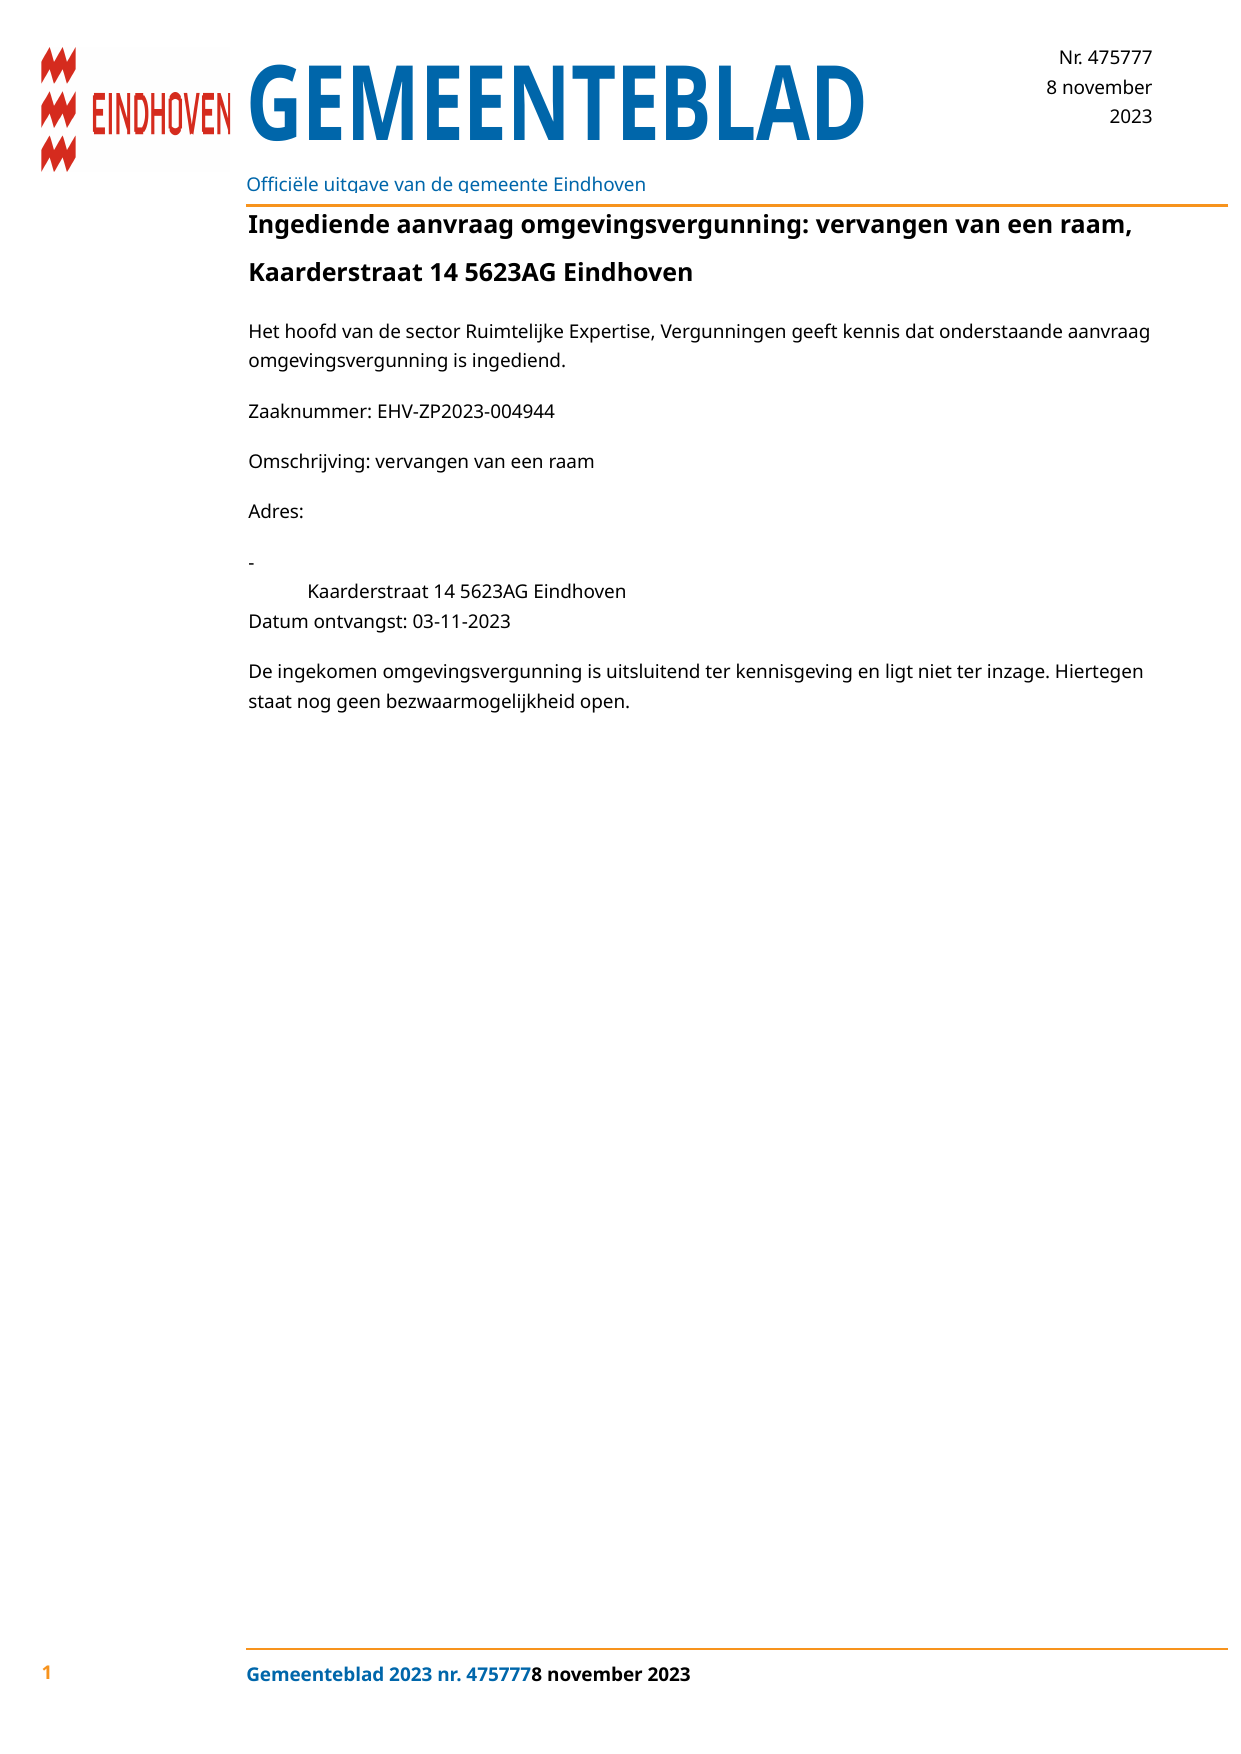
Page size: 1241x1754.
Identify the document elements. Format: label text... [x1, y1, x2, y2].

picture [41, 47, 231, 172]
list Kaarderstraat 14 5623AG Eindhoven [248, 579, 1152, 604]
text Het hoofd van de sector Ruimtelijke Expertise, Vergunningen geeft kennis dat onderstaande aanvraag omgevingsvergunning is ingediend. [248, 318, 1152, 373]
text Datum ontvangst: 03-11-2023 [248, 608, 1152, 634]
text Zaaknummer: EHV-ZP2023-004944 [248, 398, 1152, 424]
text Omschrijving: vervangen van een raam [248, 448, 1152, 474]
text De ingekomen omgevingsvergunning is uitsluitend ter kennisgeving en ligt niet ter inzage. Hiertegen staat nog geen bezwaarmogelijkheid open. [248, 659, 1152, 714]
text Ingediende aanvraag omgevingsvergunning: vervangen van een raam, Kaarderstraat 14 5623AG Eindhoven [248, 207, 1152, 288]
text Adres: [248, 499, 1152, 524]
